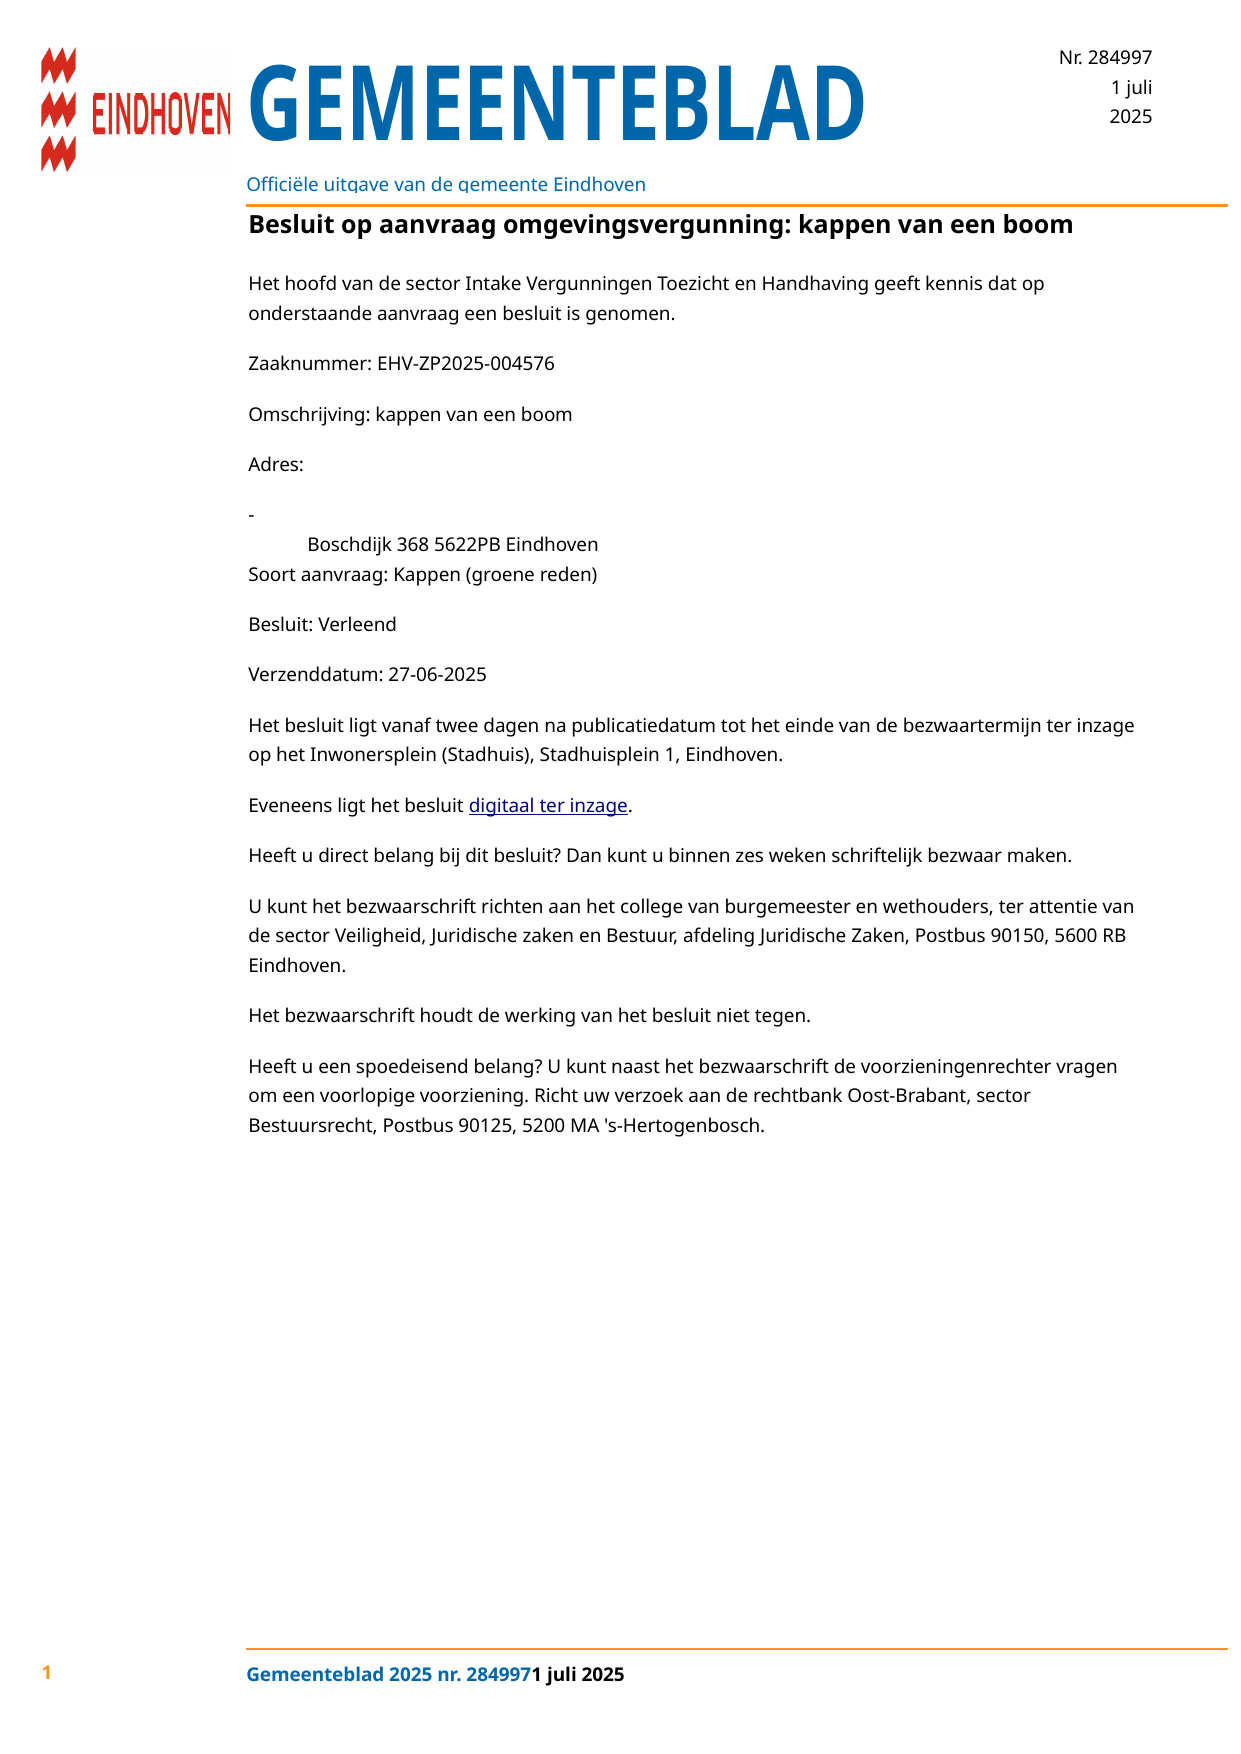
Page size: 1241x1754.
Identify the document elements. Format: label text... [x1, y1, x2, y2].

text Verzenddatum: 27-06-2025 [248, 662, 1152, 687]
picture [41, 47, 231, 172]
text Besluit: Verleend [248, 611, 1152, 637]
text Het bezwaarschrift houdt de werking van het besluit niet tegen. [248, 1002, 1152, 1028]
text Zaaknummer: EHV-ZP2025-004576 [248, 350, 1152, 376]
text Het hoofd van de sector Intake Vergunningen Toezicht en Handhaving geeft kennis dat op onderstaande aanvraag een besluit is genomen. [248, 270, 1152, 326]
text Heeft u direct belang bij dit besluit? Dan kunt u binnen zes weken schriftelijk bezwaar maken. [248, 842, 1152, 868]
text Soort aanvraag: Kappen (groene reden) [248, 561, 1152, 586]
text Eveneens ligt het besluit digitaal ter inzage. [248, 792, 1152, 818]
text Heeft u een spoedeisend belang? U kunt naast het bezwaarschrift de voorzieningenrechter vragen om een voorlopige voorziening. Richt uw verzoek aan de rechtbank Oost-Brabant, sector Bestuursrecht, Postbus 90125, 5200 MA 's-Hertogenbosch. [248, 1053, 1152, 1138]
list Boschdijk 368 5622PB Eindhoven [248, 531, 1152, 557]
text U kunt het bezwaarschrift richten aan het college van burgemeester en wethouders, ter attentie van de sector Veiligheid, Juridische zaken en Bestuur, afdeling Juridische Zaken, Postbus 90150, 5600 RB Eindhoven. [248, 893, 1152, 978]
text Omschrijving: kappen van een boom [248, 401, 1152, 426]
text Besluit op aanvraag omgevingsvergunning: kappen van een boom [248, 207, 1152, 241]
text Het besluit ligt vanaf twee dagen na publicatiedatum tot het einde van de bezwaartermijn ter inzage op het Inwonersplein (Stadhuis), Stadhuisplein 1, Eindhoven. [248, 712, 1152, 767]
text Adres: [248, 451, 1152, 477]
